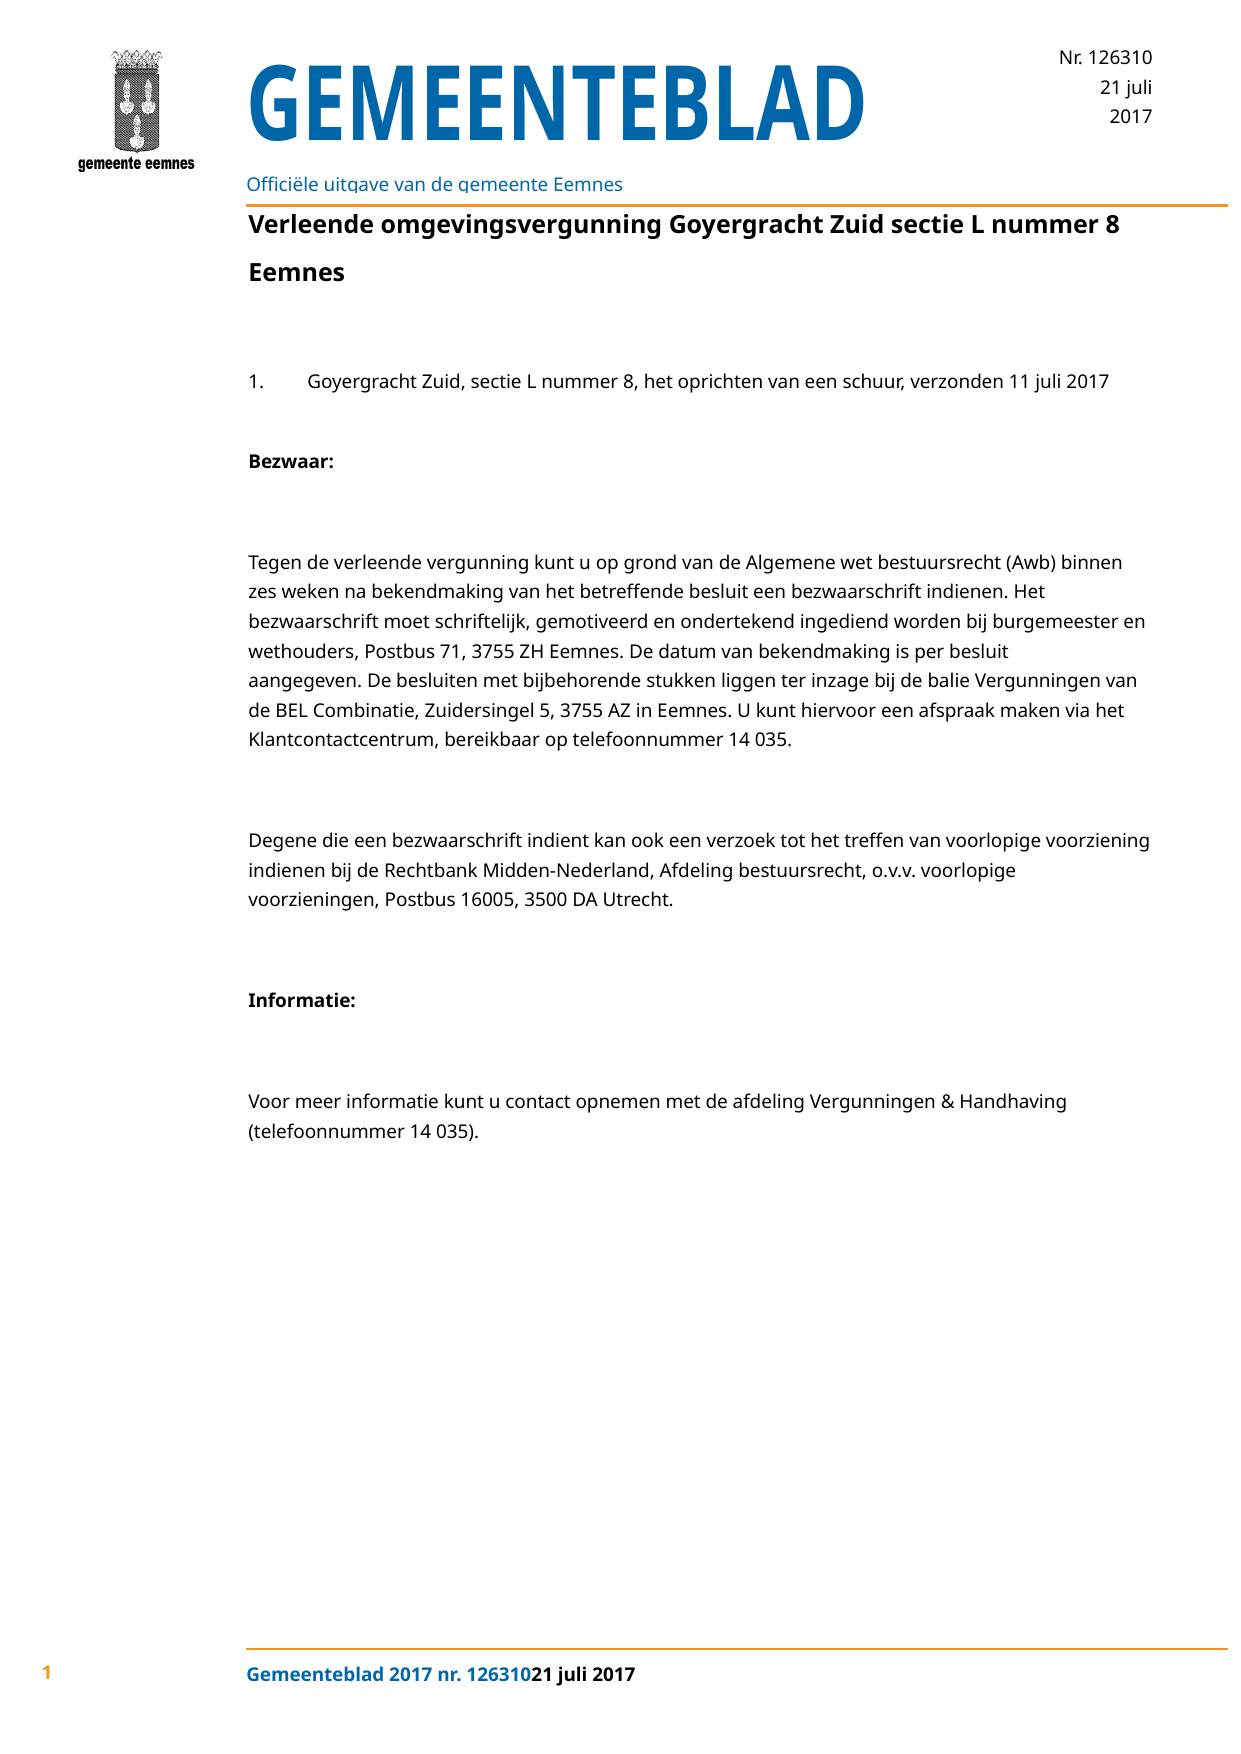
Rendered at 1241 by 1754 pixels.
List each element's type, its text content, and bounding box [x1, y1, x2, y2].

text Verleende omgevingsvergunning Goyergracht Zuid sectie L nummer 8 Eemnes [248, 207, 1152, 288]
picture [41, 47, 231, 172]
text Tegen de verleende vergunning kunt u op grond van de Algemene wet bestuursrecht (Awb) binnen zes weken na bekendmaking van het betreffende besluit een bezwaarschrift indienen. Het bezwaarschrift moet schriftelijk, gemotiveerd en ondertekend ingediend worden bij burgemeester en wethouders, Postbus 71, 3755 ZH Eemnes. De datum van bekendmaking is per besluit aangegeven. De besluiten met bijbehorende stukken liggen ter inzage bij de balie Vergunningen van de BEL Combinatie, Zuidersingel 5, 3755 AZ in Eemnes. U kunt hiervoor een afspraak maken via het Klantcontactcentrum, bereikbaar op telefoonnummer 14 035. [248, 549, 1152, 752]
text Informatie: [248, 987, 1152, 1013]
text Bezwaar: [248, 448, 1152, 474]
list Goyergracht Zuid, sectie L nummer 8, het oprichten van een schuur, verzonden 11 juli 2017 [248, 368, 1152, 394]
text Degene die een bezwaarschrift indient kan ook een verzoek tot het treffen van voorlopige voorziening indienen bij de Rechtbank Midden-Nederland, Afdeling bestuursrecht, o.v.v. voorlopige voorzieningen, Postbus 16005, 3500 DA Utrecht. [248, 827, 1152, 912]
text Voor meer informatie kunt u contact opnemen met de afdeling Vergunningen & Handhaving (telefoonnummer 14 035). [248, 1088, 1152, 1144]
